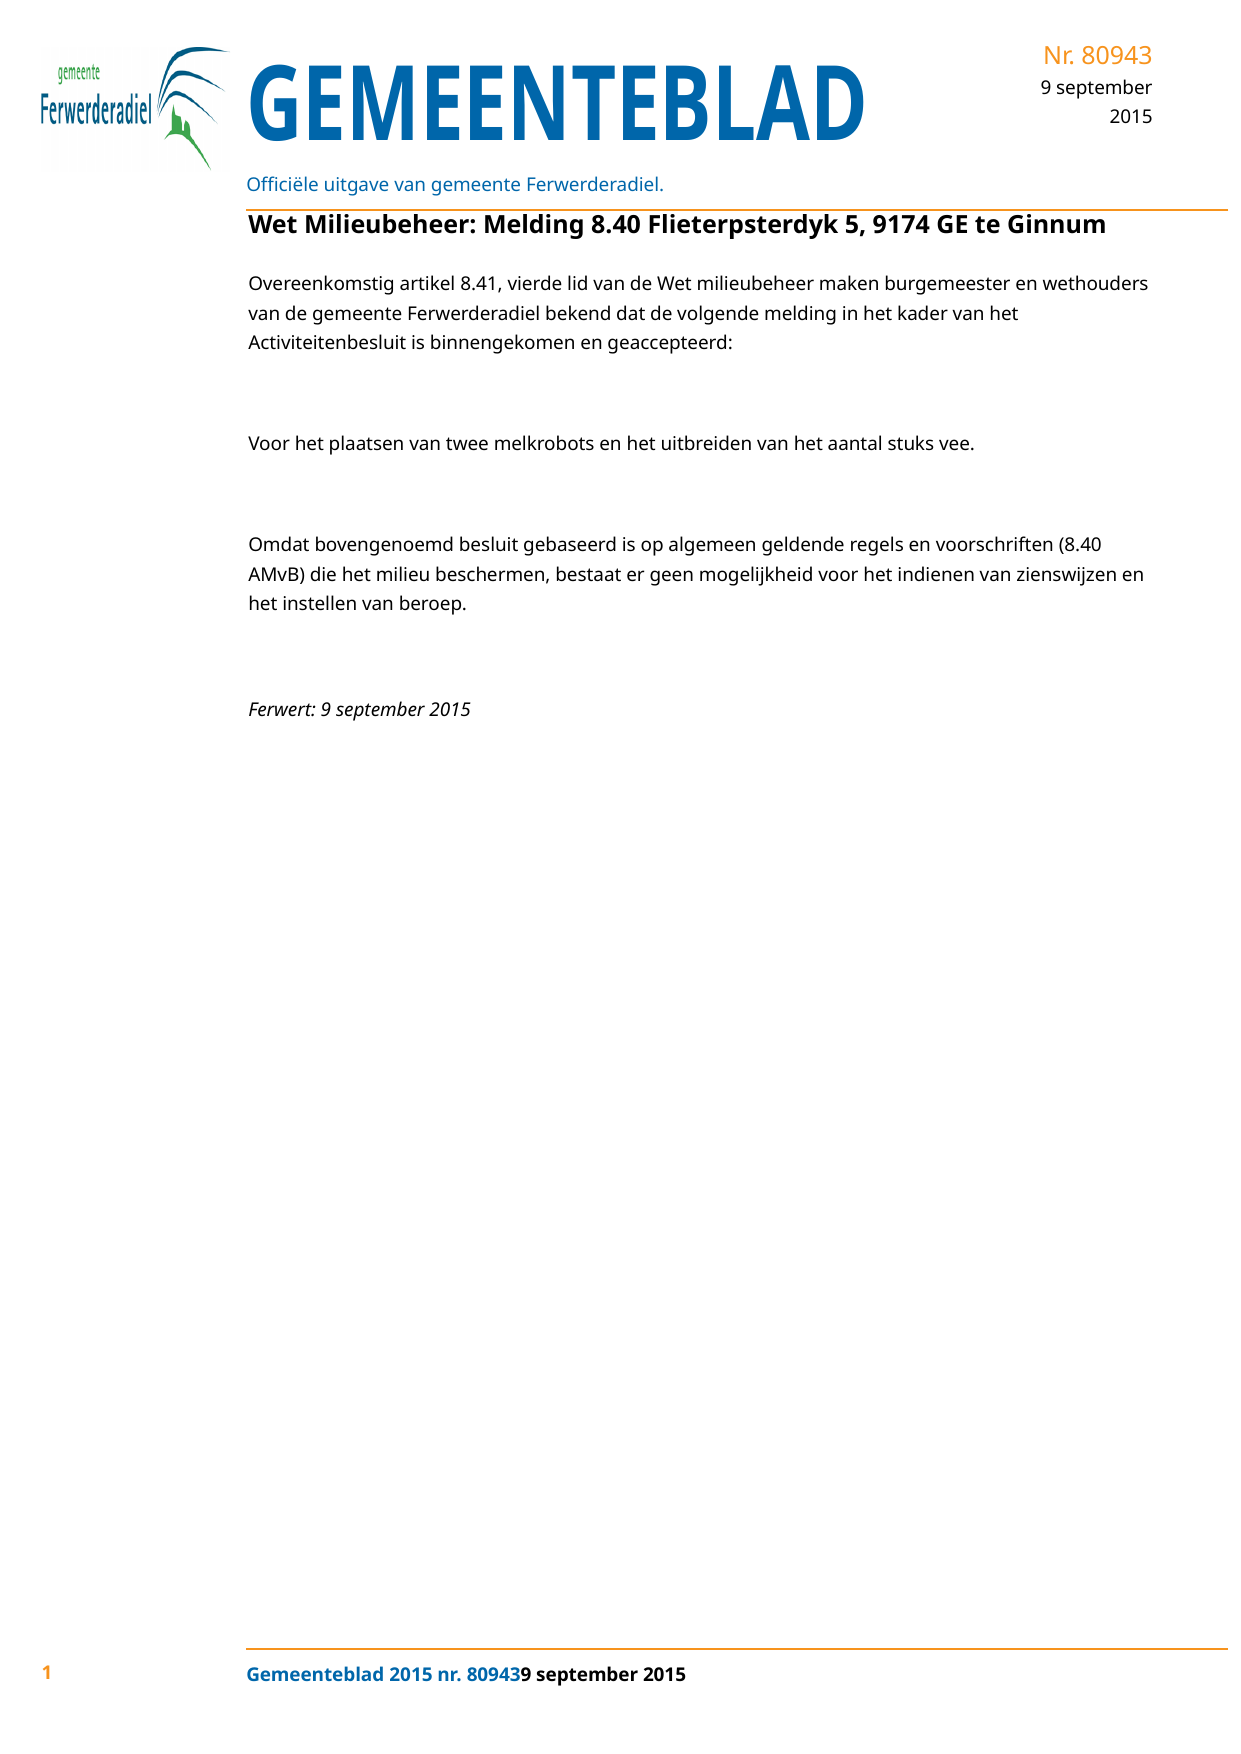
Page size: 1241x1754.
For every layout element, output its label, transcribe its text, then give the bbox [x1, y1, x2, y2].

text Omdat bovengenoemd besluit gebaseerd is op algemeen geldende regels en voorschriften (8.40 AMvB) die het milieu beschermen, bestaat er geen mogelijkheid voor het indienen van zienswijzen en het instellen van beroep. [248, 531, 1152, 616]
text Wet Milieubeheer: Melding 8.40 Flieterpsterdyk 5, 9174 GE te Ginnum [248, 211, 1152, 241]
picture [41, 47, 231, 172]
text Overeenkomstig artikel 8.41, vierde lid van de Wet milieubeheer maken burgemeester en wethouders van de gemeente Ferwerderadiel bekend dat de volgende melding in het kader van het Activiteitenbesluit is binnengekomen en geaccepteerd: [248, 270, 1152, 355]
text Voor het plaatsen van twee melkrobots en het uitbreiden van het aantal stuks vee. [248, 430, 1152, 456]
text Ferwert: 9 september 2015 [248, 696, 1152, 722]
